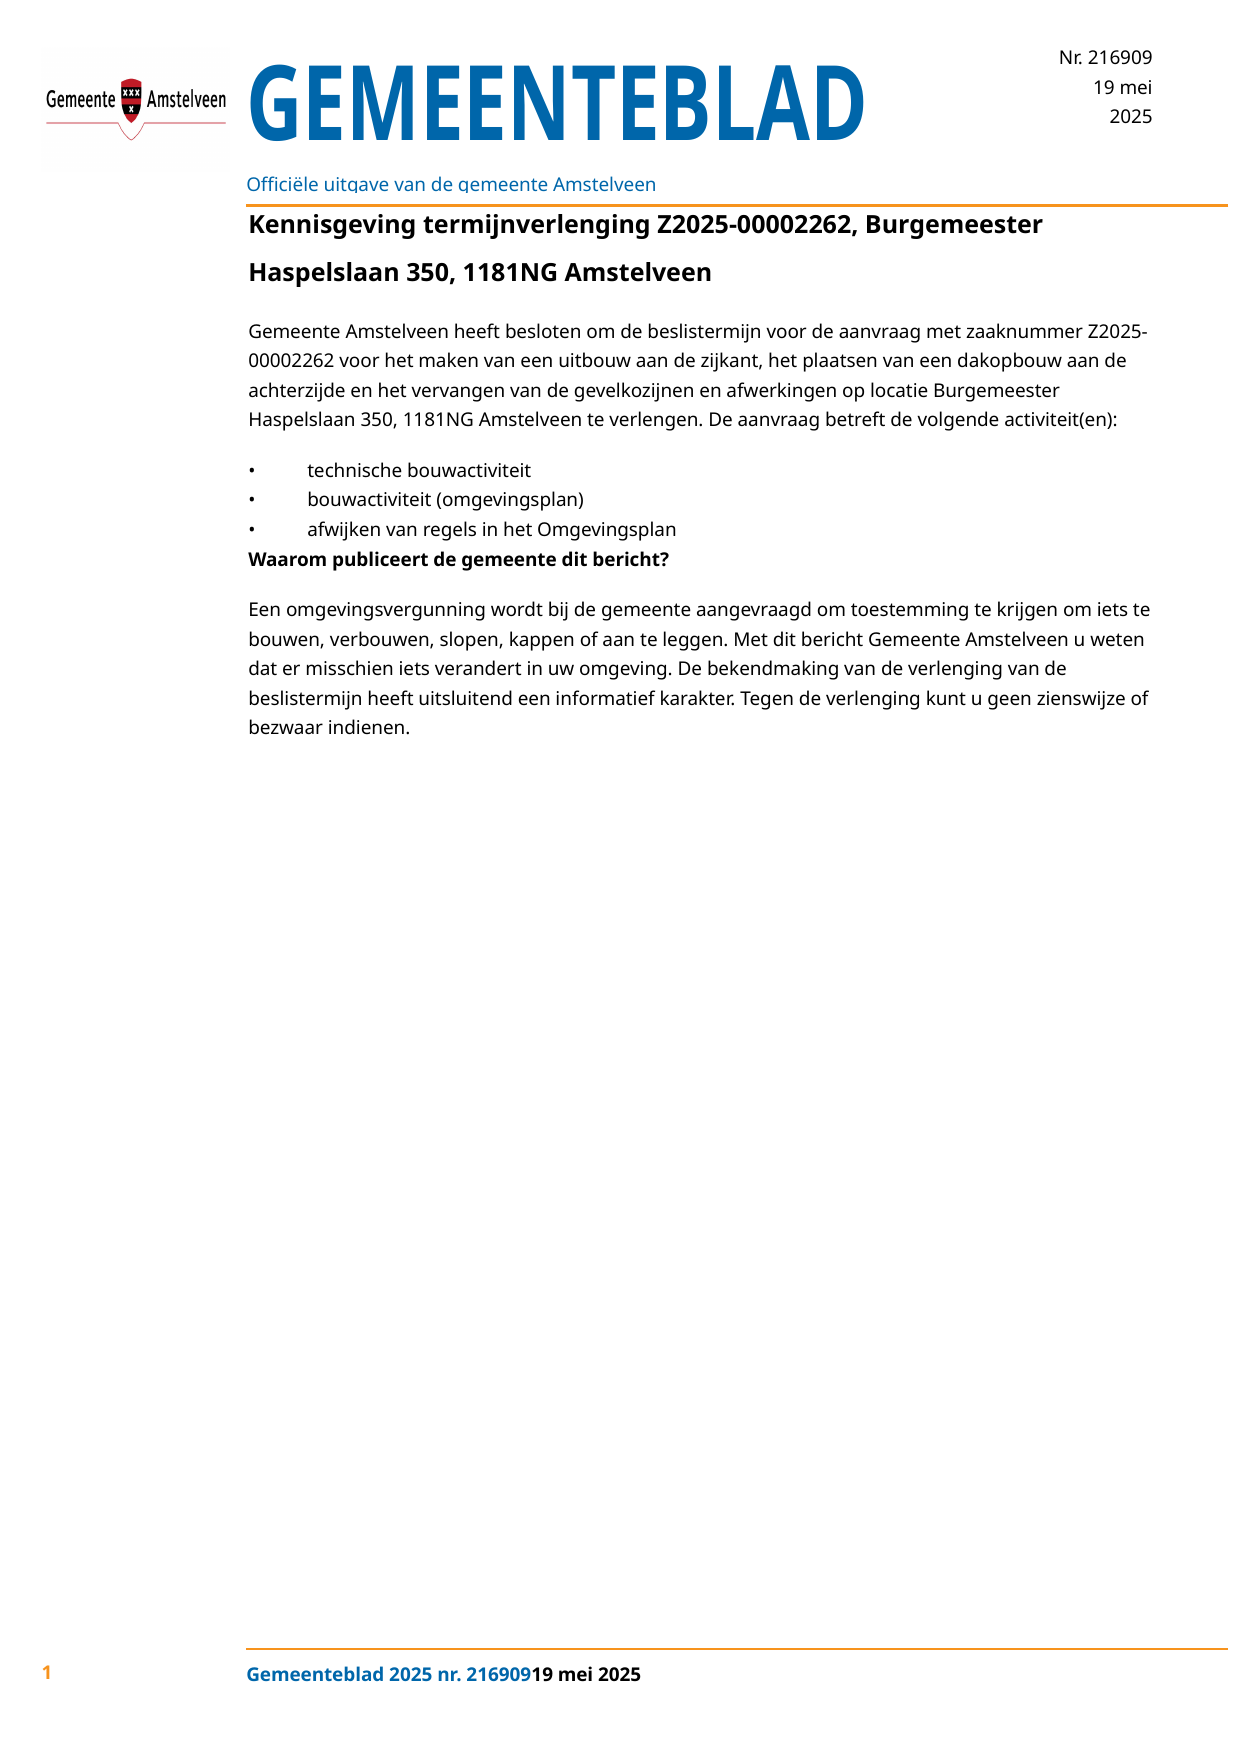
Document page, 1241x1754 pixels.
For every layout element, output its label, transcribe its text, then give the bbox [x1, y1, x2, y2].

text Gemeente Amstelveen heeft besloten om de beslistermijn voor de aanvraag met zaaknummer Z2025-00002262 voor het maken van een uitbouw aan de zijkant, het plaatsen van een dakopbouw aan de achterzijde en het vervangen van de gevelkozijnen en afwerkingen op locatie Burgemeester Haspelslaan 350, 1181NG Amstelveen te verlengen. De aanvraag betreft de volgende activiteit(en): [248, 318, 1152, 432]
text Kennisgeving termijnverlenging Z2025-00002262, Burgemeester Haspelslaan 350, 1181NG Amstelveen [248, 207, 1152, 288]
picture [41, 47, 231, 172]
text Een omgevingsvergunning wordt bij de gemeente aangevraagd om toestemming te krijgen om iets te bouwen, verbouwen, slopen, kappen of aan te leggen. Met dit bericht Gemeente Amstelveen u weten dat er misschien iets verandert in uw omgeving. De bekendmaking van de verlenging van de beslistermijn heeft uitsluitend een informatief karakter. Tegen de verlenging kunt u geen zienswijze of bezwaar indienen. [248, 596, 1152, 740]
list afwijken van regels in het Omgevingsplan [248, 516, 1152, 542]
list bouwactiviteit (omgevingsplan) [248, 487, 1152, 512]
text Waarom publiceert de gemeente dit bericht? [248, 546, 1152, 572]
list technische bouwactiviteit [248, 457, 1152, 483]
